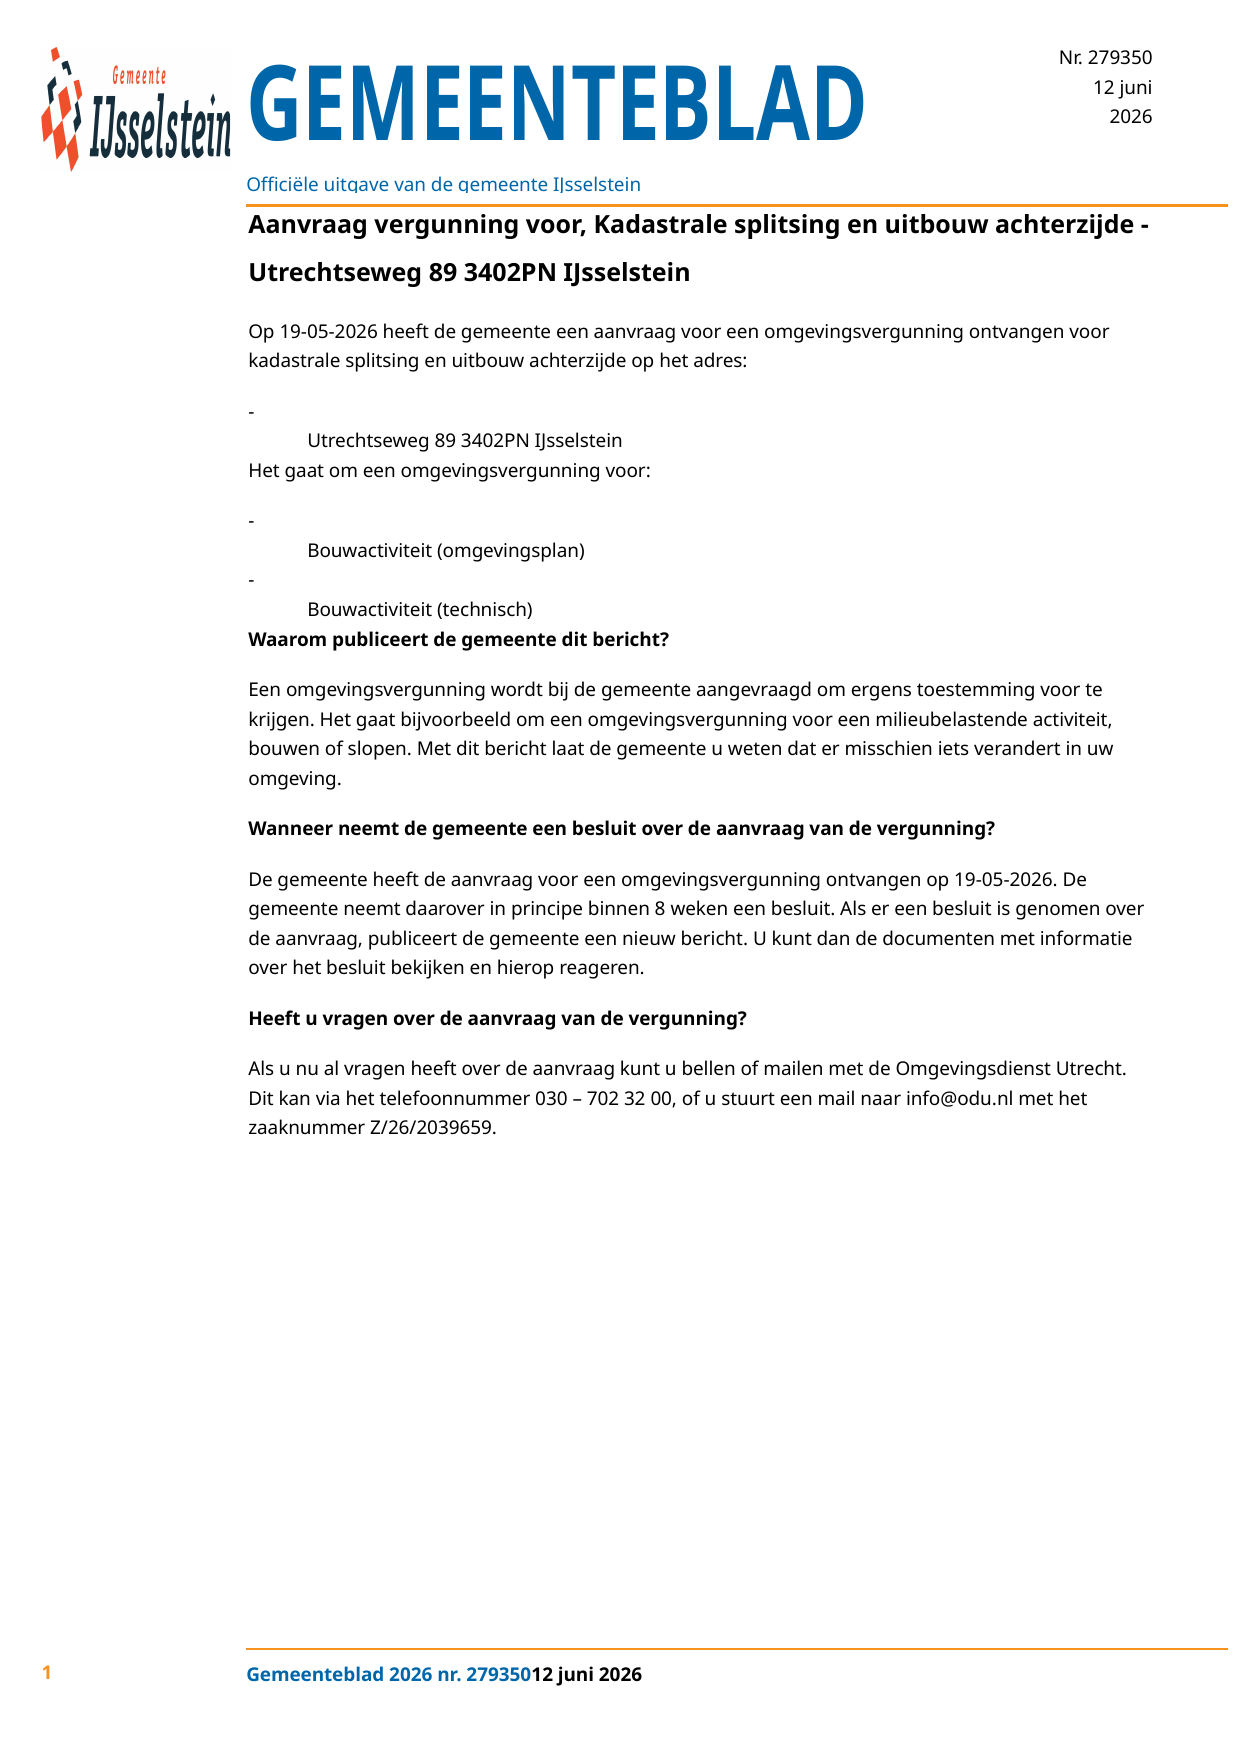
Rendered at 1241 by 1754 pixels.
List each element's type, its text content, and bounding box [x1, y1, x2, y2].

text Wanneer neemt de gemeente een besluit over de aanvraag van de vergunning? [248, 815, 1152, 841]
picture [41, 47, 231, 172]
text Een omgevingsvergunning wordt bij de gemeente aangevraagd om ergens toestemming voor te krijgen. Het gaat bijvoorbeeld om een omgevingsvergunning voor een milieubelastende activiteit, bouwen of slopen. Met dit bericht laat de gemeente u weten dat er misschien iets verandert in uw omgeving. [248, 676, 1152, 791]
text De gemeente heeft de aanvraag voor een omgevingsvergunning ontvangen op 19-05-2026. De gemeente neemt daarover in principe binnen 8 weken een besluit. Als er een besluit is genomen over de aanvraag, publiceert de gemeente een nieuw bericht. U kunt dan de documenten met informatie over het besluit bekijken en hierop reageren. [248, 866, 1152, 980]
text Op 19-05-2026 heeft de gemeente een aanvraag voor een omgevingsvergunning ontvangen voor kadastrale splitsing en uitbouw achterzijde op het adres: [248, 318, 1152, 373]
list Bouwactiviteit (technisch) [248, 596, 1152, 622]
text Aanvraag vergunning voor, Kadastrale splitsing en uitbouw achterzijde -Utrechtseweg 89 3402PN IJsselstein [248, 207, 1152, 288]
text Het gaat om een omgevingsvergunning voor: [248, 457, 1152, 483]
list Bouwactiviteit (omgevingsplan) [248, 537, 1152, 563]
text Als u nu al vragen heeft over de aanvraag kunt u bellen of mailen met de Omgevingsdienst Utrecht. Dit kan via het telefoonnummer 030 – 702 32 00, of u stuurt een mail naar info@odu.nl met het zaaknummer Z/26/2039659. [248, 1055, 1152, 1140]
text Waarom publiceert de gemeente dit bericht? [248, 626, 1152, 652]
list Utrechtseweg 89 3402PN IJsselstein [248, 427, 1152, 453]
text Heeft u vragen over de aanvraag van de vergunning? [248, 1005, 1152, 1031]
